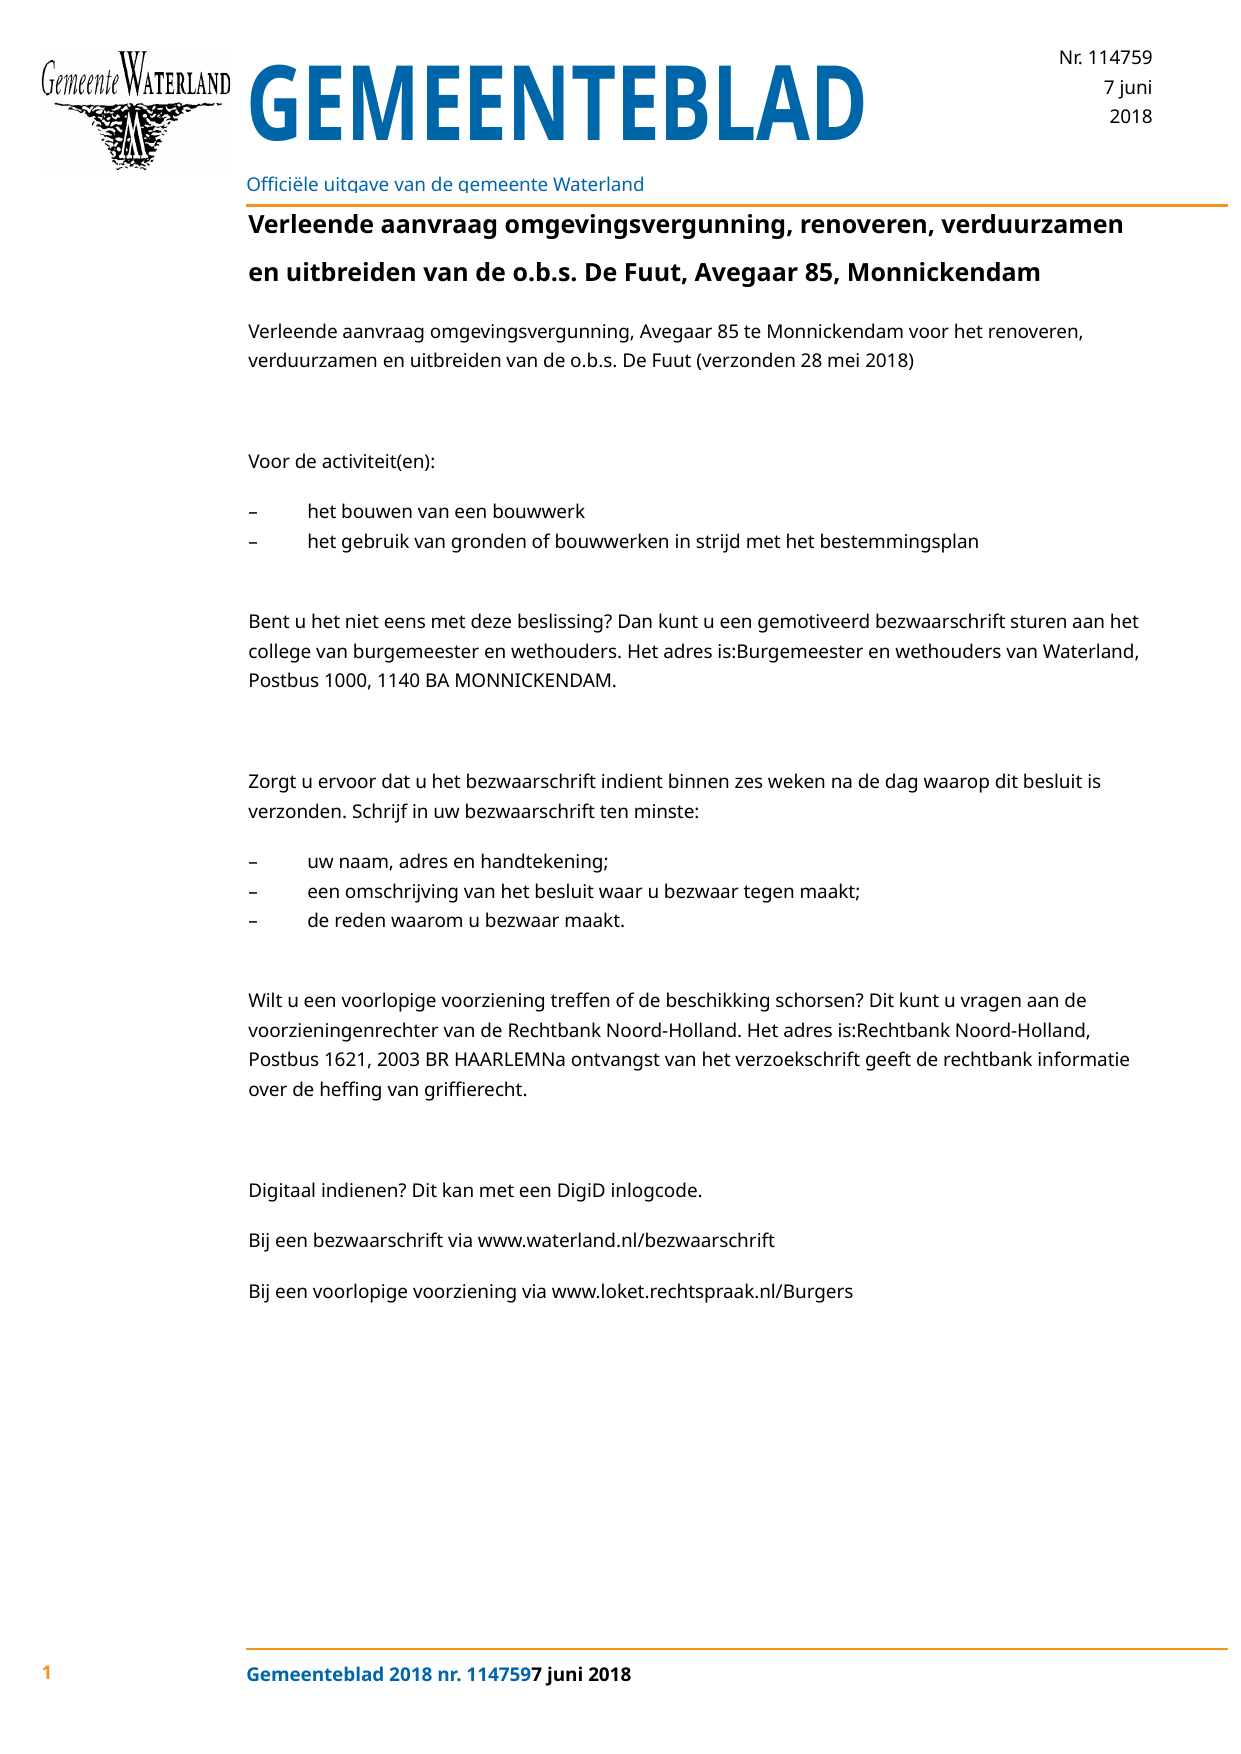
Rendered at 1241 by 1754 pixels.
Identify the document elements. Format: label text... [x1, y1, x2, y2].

list een omschrijving van het besluit waar u bezwaar tegen maakt; [248, 878, 1152, 904]
text Voor de activiteit(en): [248, 448, 1152, 474]
text Bij een voorlopige voorziening via www.loket.rechtspraak.nl/Burgers [248, 1278, 1152, 1304]
text Digitaal indienen? Dit kan met een DigiD inlogcode. [248, 1177, 1152, 1203]
text Bij een bezwaarschrift via www.waterland.nl/bezwaarschrift [248, 1227, 1152, 1253]
text Verleende aanvraag omgevingsvergunning, Avegaar 85 te Monnickendam voor het renoveren, verduurzamen en uitbreiden van de o.b.s. De Fuut (verzonden 28 mei 2018) [248, 318, 1152, 373]
picture [41, 47, 231, 172]
list het gebruik van gronden of bouwwerken in strijd met het bestemmingsplan [248, 528, 1152, 554]
list uw naam, adres en handtekening; [248, 848, 1152, 874]
list het bouwen van een bouwwerk [248, 499, 1152, 524]
list de reden waarom u bezwaar maakt. [248, 907, 1152, 933]
text Bent u het niet eens met deze beslissing? Dan kunt u een gemotiveerd bezwaarschrift sturen aan het college van burgemeester en wethouders. Het adres is:Burgemeester en wethouders van Waterland, Postbus 1000, 1140 BA MONNICKENDAM. [248, 608, 1152, 693]
text Zorgt u ervoor dat u het bezwaarschrift indient binnen zes weken na de dag waarop dit besluit is verzonden. Schrijf in uw bezwaarschrift ten minste: [248, 768, 1152, 824]
text Verleende aanvraag omgevingsvergunning, renoveren, verduurzamen en uitbreiden van de o.b.s. De Fuut, Avegaar 85, Monnickendam [248, 207, 1152, 288]
text Wilt u een voorlopige voorziening treffen of de beschikking schorsen? Dit kunt u vragen aan de voorzieningenrechter van de Rechtbank Noord-Holland. Het adres is:Rechtbank Noord-Holland, Postbus 1621, 2003 BR HAARLEMNa ontvangst van het verzoekschrift geeft de rechtbank informatie over de heffing van griffierecht. [248, 987, 1152, 1102]
